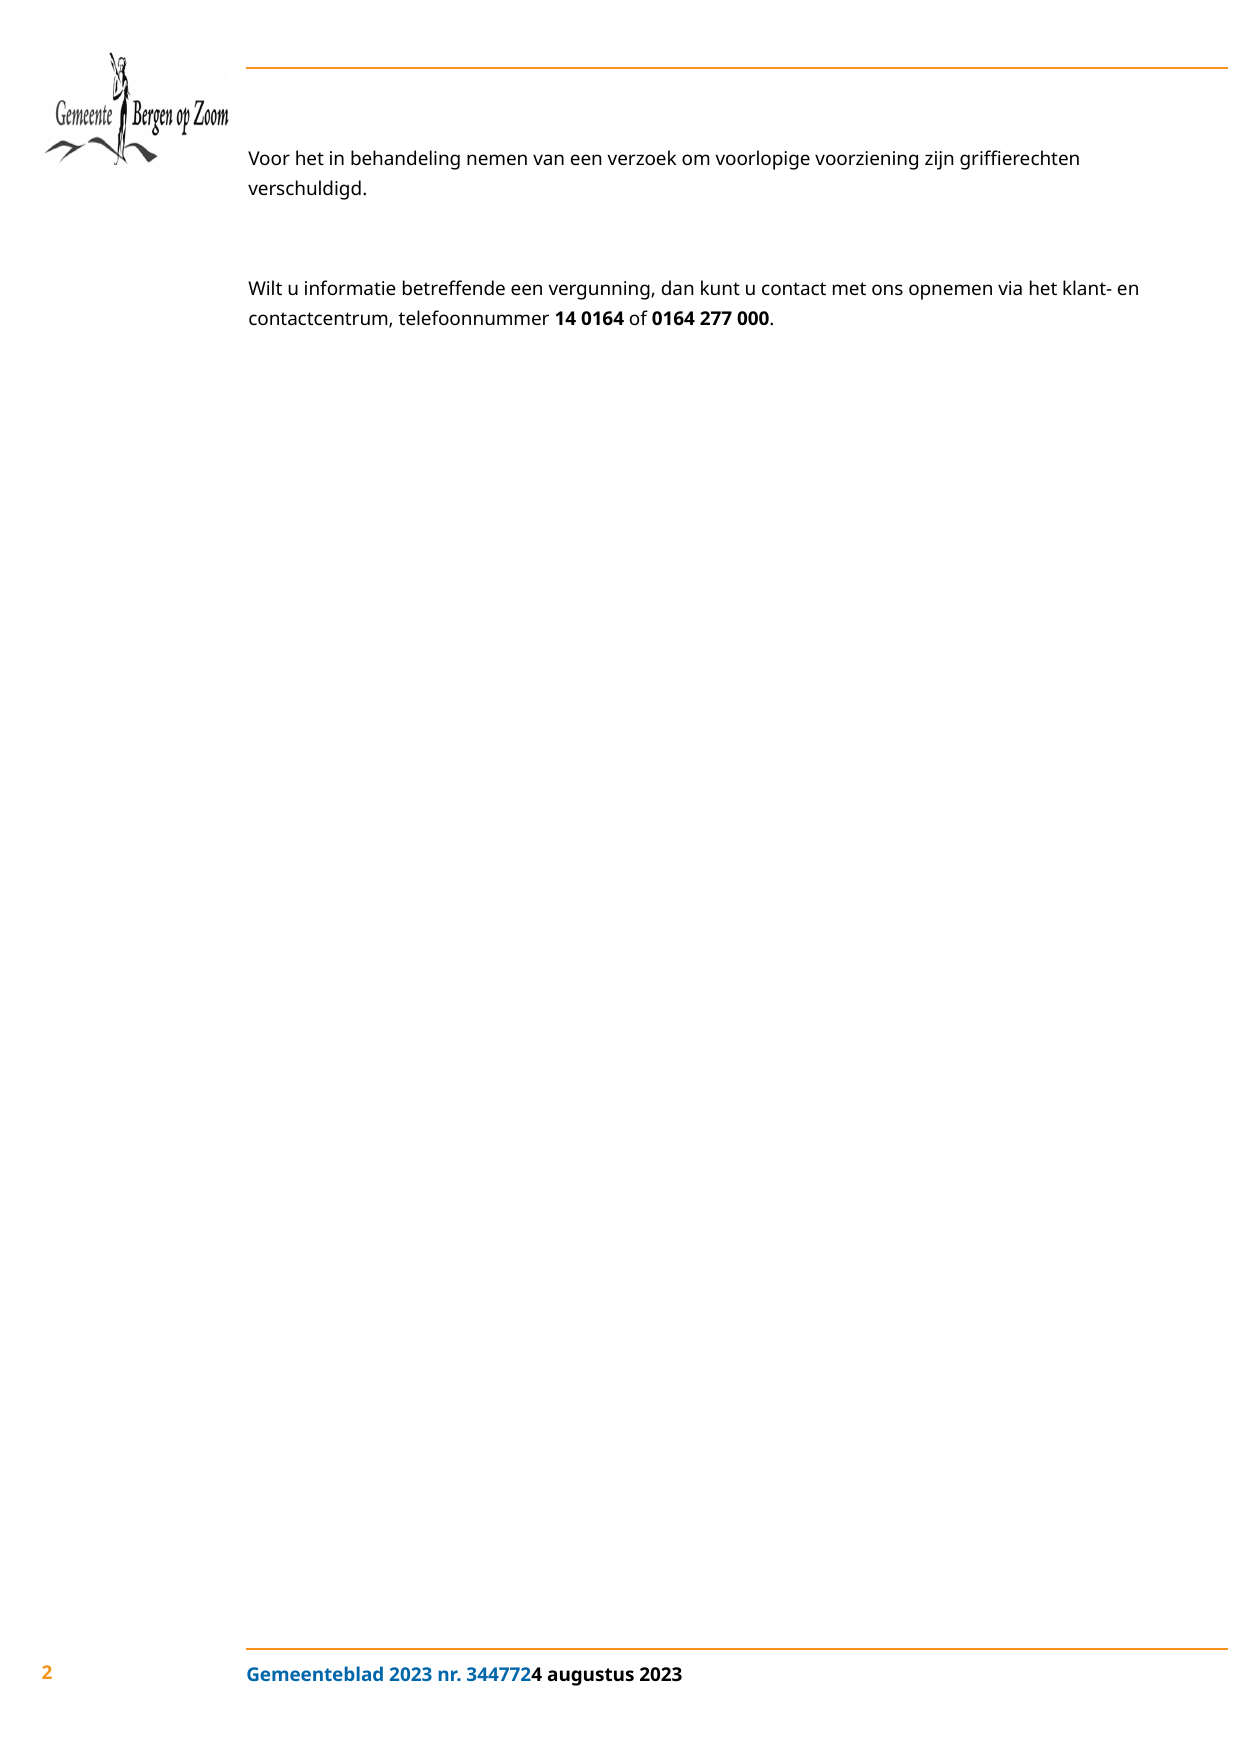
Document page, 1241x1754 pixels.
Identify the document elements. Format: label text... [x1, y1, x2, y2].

picture [41, 47, 231, 172]
text Wilt u informatie betreffende een vergunning, dan kunt u contact met ons opnemen via het klant- en contactcentrum, telefoonnummer 14 0164 of 0164 277 000. [248, 276, 1152, 331]
text Voor het in behandeling nemen van een verzoek om voorlopige voorziening zijn griffierechten verschuldigd. [248, 145, 1152, 201]
